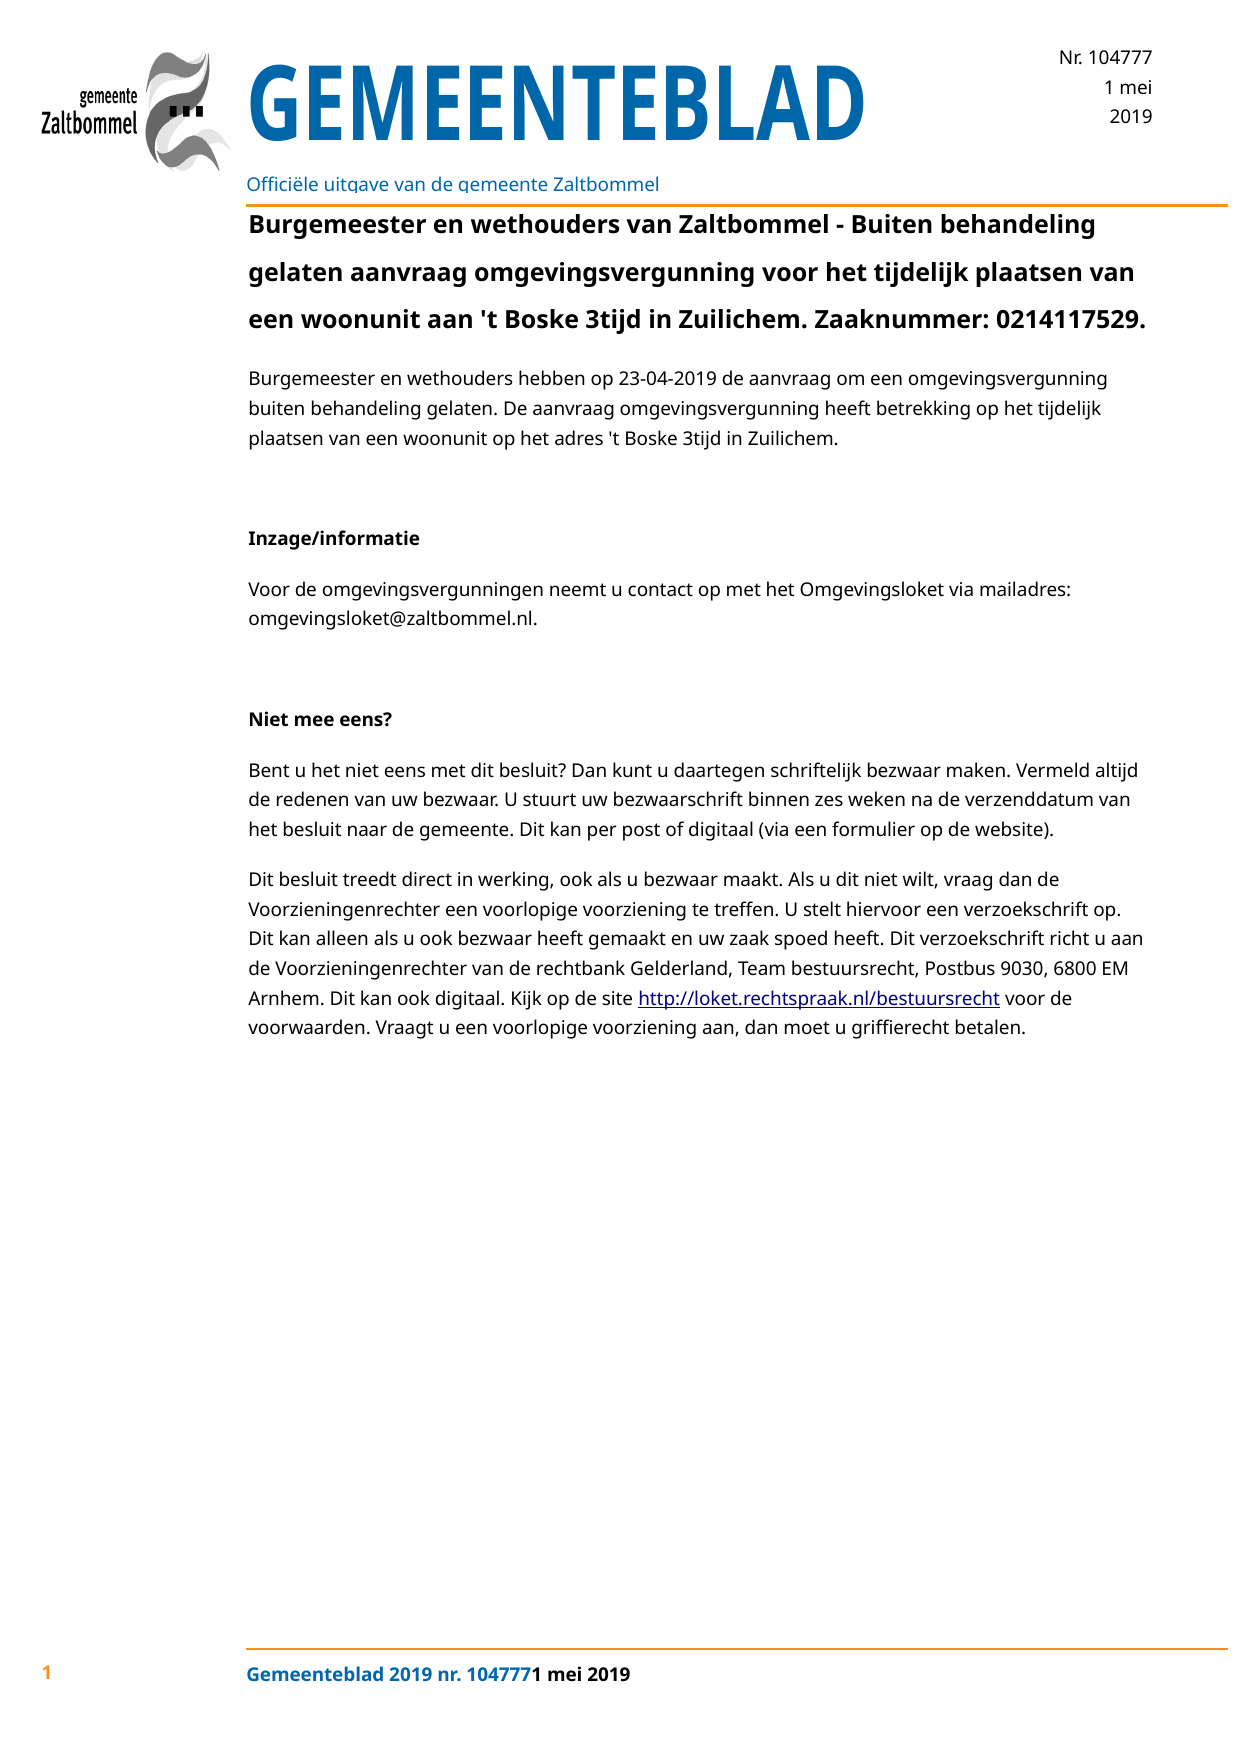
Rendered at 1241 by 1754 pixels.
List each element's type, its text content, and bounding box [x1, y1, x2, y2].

text Voor de omgevingsvergunningen neemt u contact op met het Omgevingsloket via mailadres: omgevingsloket@zaltbommel.nl. [248, 576, 1152, 631]
picture [41, 47, 231, 172]
text Dit besluit treedt direct in werking, ook als u bezwaar maakt. Als u dit niet wilt, vraag dan de Voorzieningenrechter een voorlopige voorziening te treffen. U stelt hiervoor een verzoekschrift op. Dit kan alleen als u ook bezwaar heeft gemaakt en uw zaak spoed heeft. Dit verzoekschrift richt u aan de Voorzieningenrechter van de rechtbank Gelderland, Team bestuursrecht, Postbus 9030, 6800 EM Arnhem. Dit kan ook digitaal. Kijk op de site http://loket.rechtspraak.nl/bestuursrecht voor de voorwaarden. Vraagt u een voorlopige voorziening aan, dan moet u griffierecht betalen. [248, 866, 1152, 1040]
text Niet mee eens? [248, 706, 1152, 732]
text Burgemeester en wethouders hebben op 23-04-2019 de aanvraag om een omgevingsvergunning buiten behandeling gelaten. De aanvraag omgevingsvergunning heeft betrekking op het tijdelijk plaatsen van een woonunit op het adres 't Boske 3tijd in Zuilichem. [248, 366, 1152, 450]
text Bent u het niet eens met dit besluit? Dan kunt u daartegen schriftelijk bezwaar maken. Vermeld altijd de redenen van uw bezwaar. U stuurt uw bezwaarschrift binnen zes weken na de verzenddatum van het besluit naar de gemeente. Dit kan per post of digitaal (via een formulier op de website). [248, 757, 1152, 842]
text Burgemeester en wethouders van Zaltbommel - Buiten behandeling gelaten aanvraag omgevingsvergunning voor het tijdelijk plaatsen van een woonunit aan 't Boske 3tijd in Zuilichem. Zaaknummer: 0214117529. [248, 207, 1152, 336]
text Inzage/informatie [248, 526, 1152, 551]
